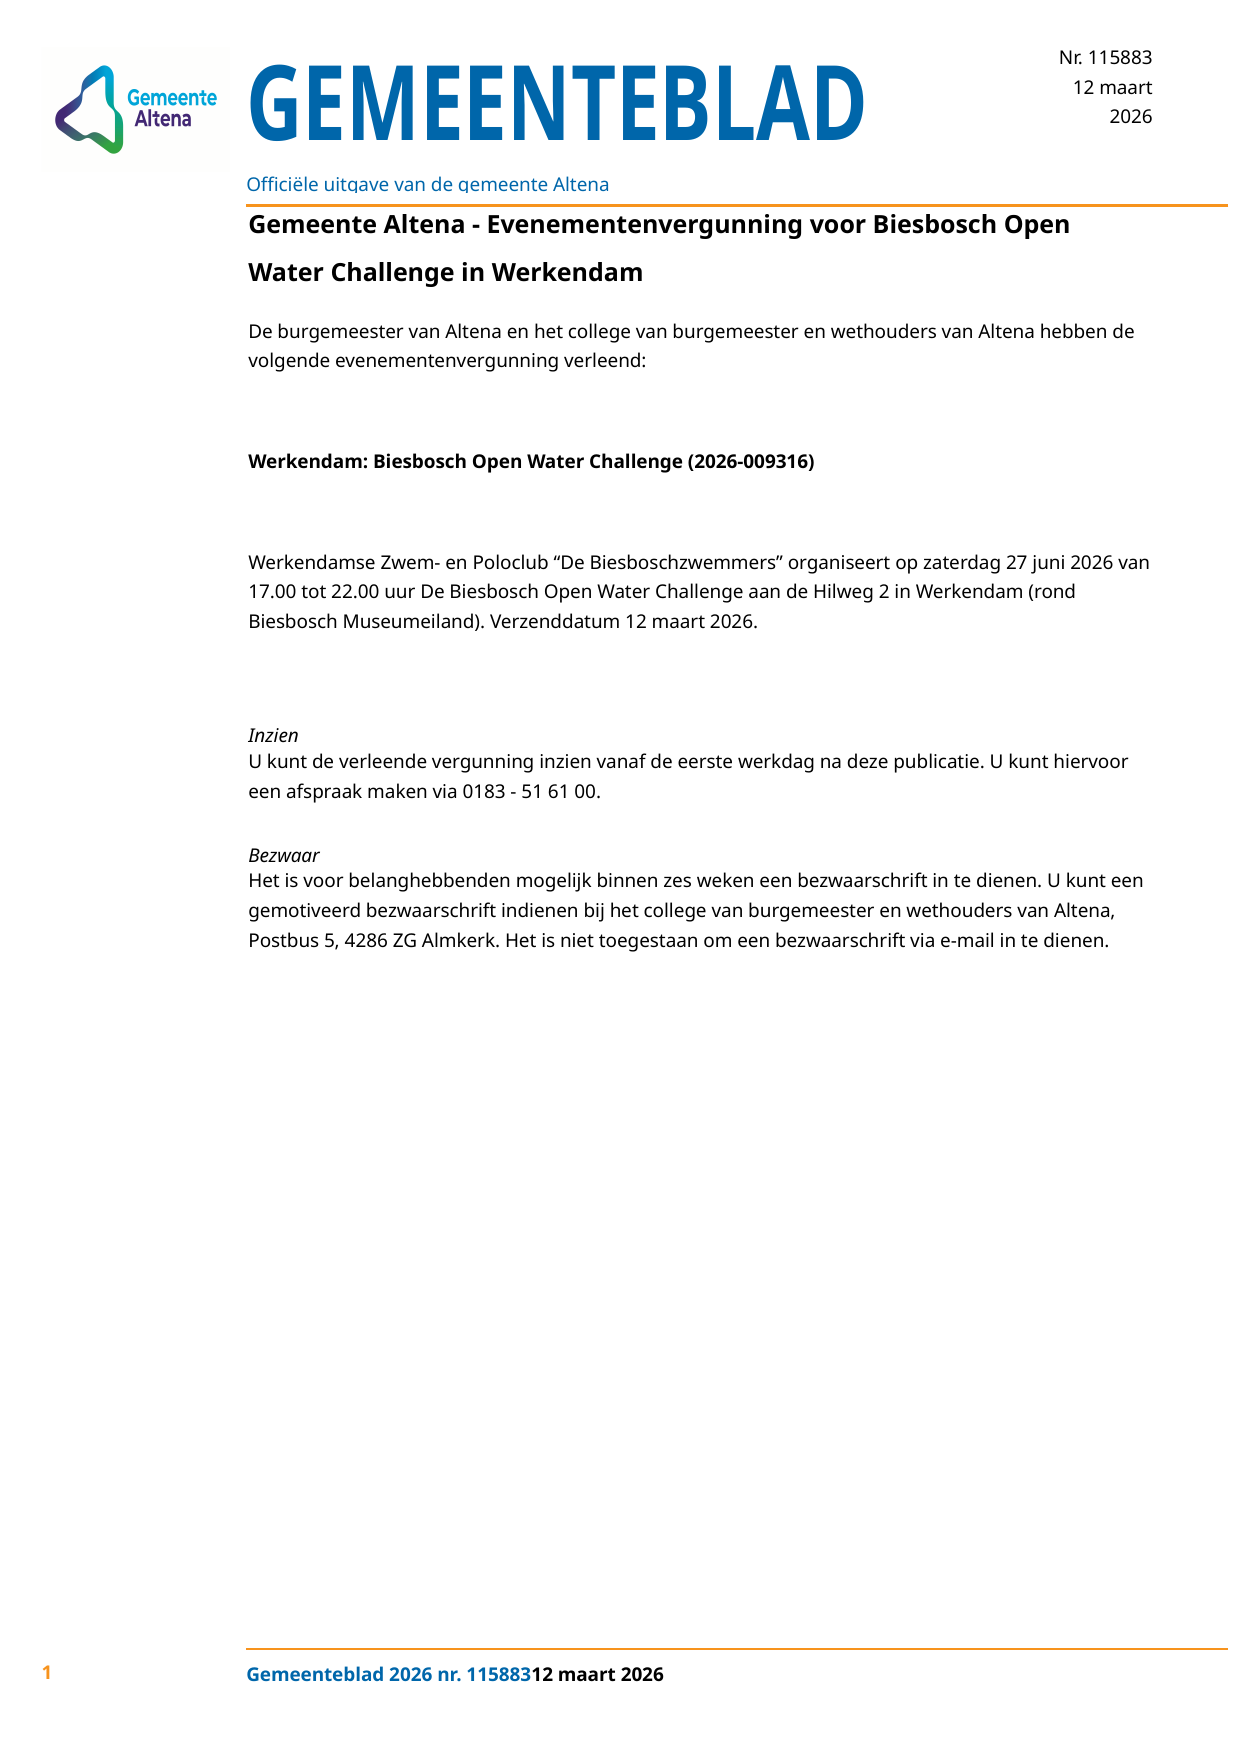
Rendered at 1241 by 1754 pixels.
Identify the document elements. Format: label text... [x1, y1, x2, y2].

text Werkendam: Biesbosch Open Water Challenge (2026-009316) [248, 448, 1152, 474]
text Bezwaar [248, 842, 1152, 868]
text De burgemeester van Altena en het college van burgemeester en wethouders van Altena hebben de volgende evenementenvergunning verleend: [248, 318, 1152, 373]
text U kunt de verleende vergunning inzien vanaf de eerste werkdag na deze publicatie. U kunt hiervoor een afspraak maken via 0183 - 51 61 00. [248, 748, 1152, 804]
text Het is voor belanghebbenden mogelijk binnen zes weken een bezwaarschrift in te dienen. U kunt een gemotiveerd bezwaarschrift indienen bij het college van burgemeester en wethouders van Altena, Postbus 5, 4286 ZG Almkerk. Het is niet toegestaan om een bezwaarschrift via e-mail in te dienen. [248, 868, 1152, 953]
text Inzien [248, 723, 1152, 748]
text Werkendamse Zwem- en Poloclub “De Biesboschzwemmers” organiseert op zaterdag 27 juni 2026 van 17.00 tot 22.00 uur De Biesbosch Open Water Challenge aan de Hilweg 2 in Werkendam (rond Biesbosch Museumeiland). Verzenddatum 12 maart 2026. [248, 549, 1152, 634]
picture [41, 47, 231, 172]
text Gemeente Altena - Evenementenvergunning voor Biesbosch Open Water Challenge in Werkendam [248, 207, 1152, 288]
